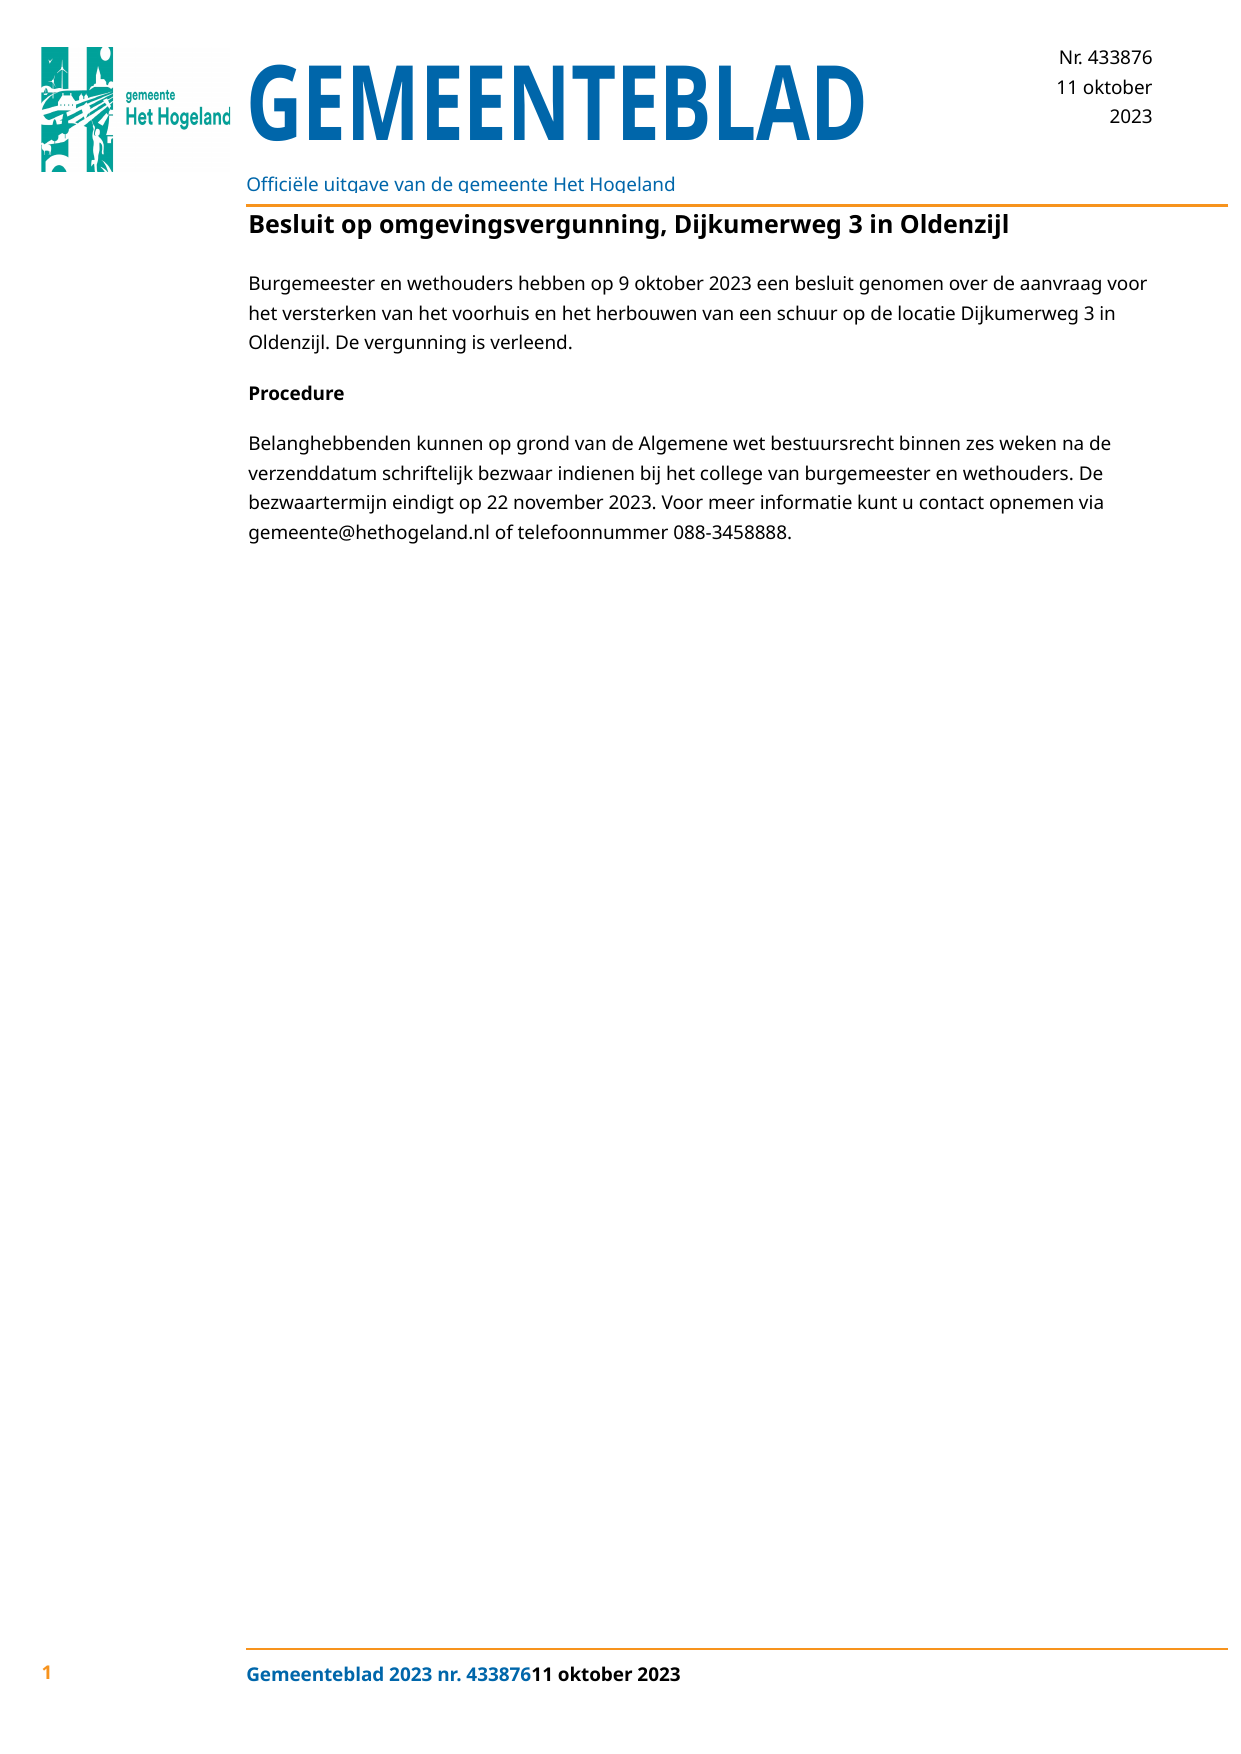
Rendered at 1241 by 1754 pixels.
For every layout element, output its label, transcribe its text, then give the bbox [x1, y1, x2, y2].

text Burgemeester en wethouders hebben op 9 oktober 2023 een besluit genomen over de aanvraag voor het versterken van het voorhuis en het herbouwen van een schuur op de locatie Dijkumerweg 3 in Oldenzijl. De vergunning is verleend. [248, 270, 1152, 355]
picture [41, 47, 231, 172]
text Belanghebbenden kunnen op grond van de Algemene wet bestuursrecht binnen zes weken na de verzenddatum schriftelijk bezwaar indienen bij het college van burgemeester en wethouders. De bezwaartermijn eindigt op 22 november 2023. Voor meer informatie kunt u contact opnemen via gemeente@hethogeland.nl of telefoonnummer 088-3458888. [248, 430, 1152, 545]
text Besluit op omgevingsvergunning, Dijkumerweg 3 in Oldenzijl [248, 207, 1152, 241]
text Procedure [248, 380, 1152, 406]
